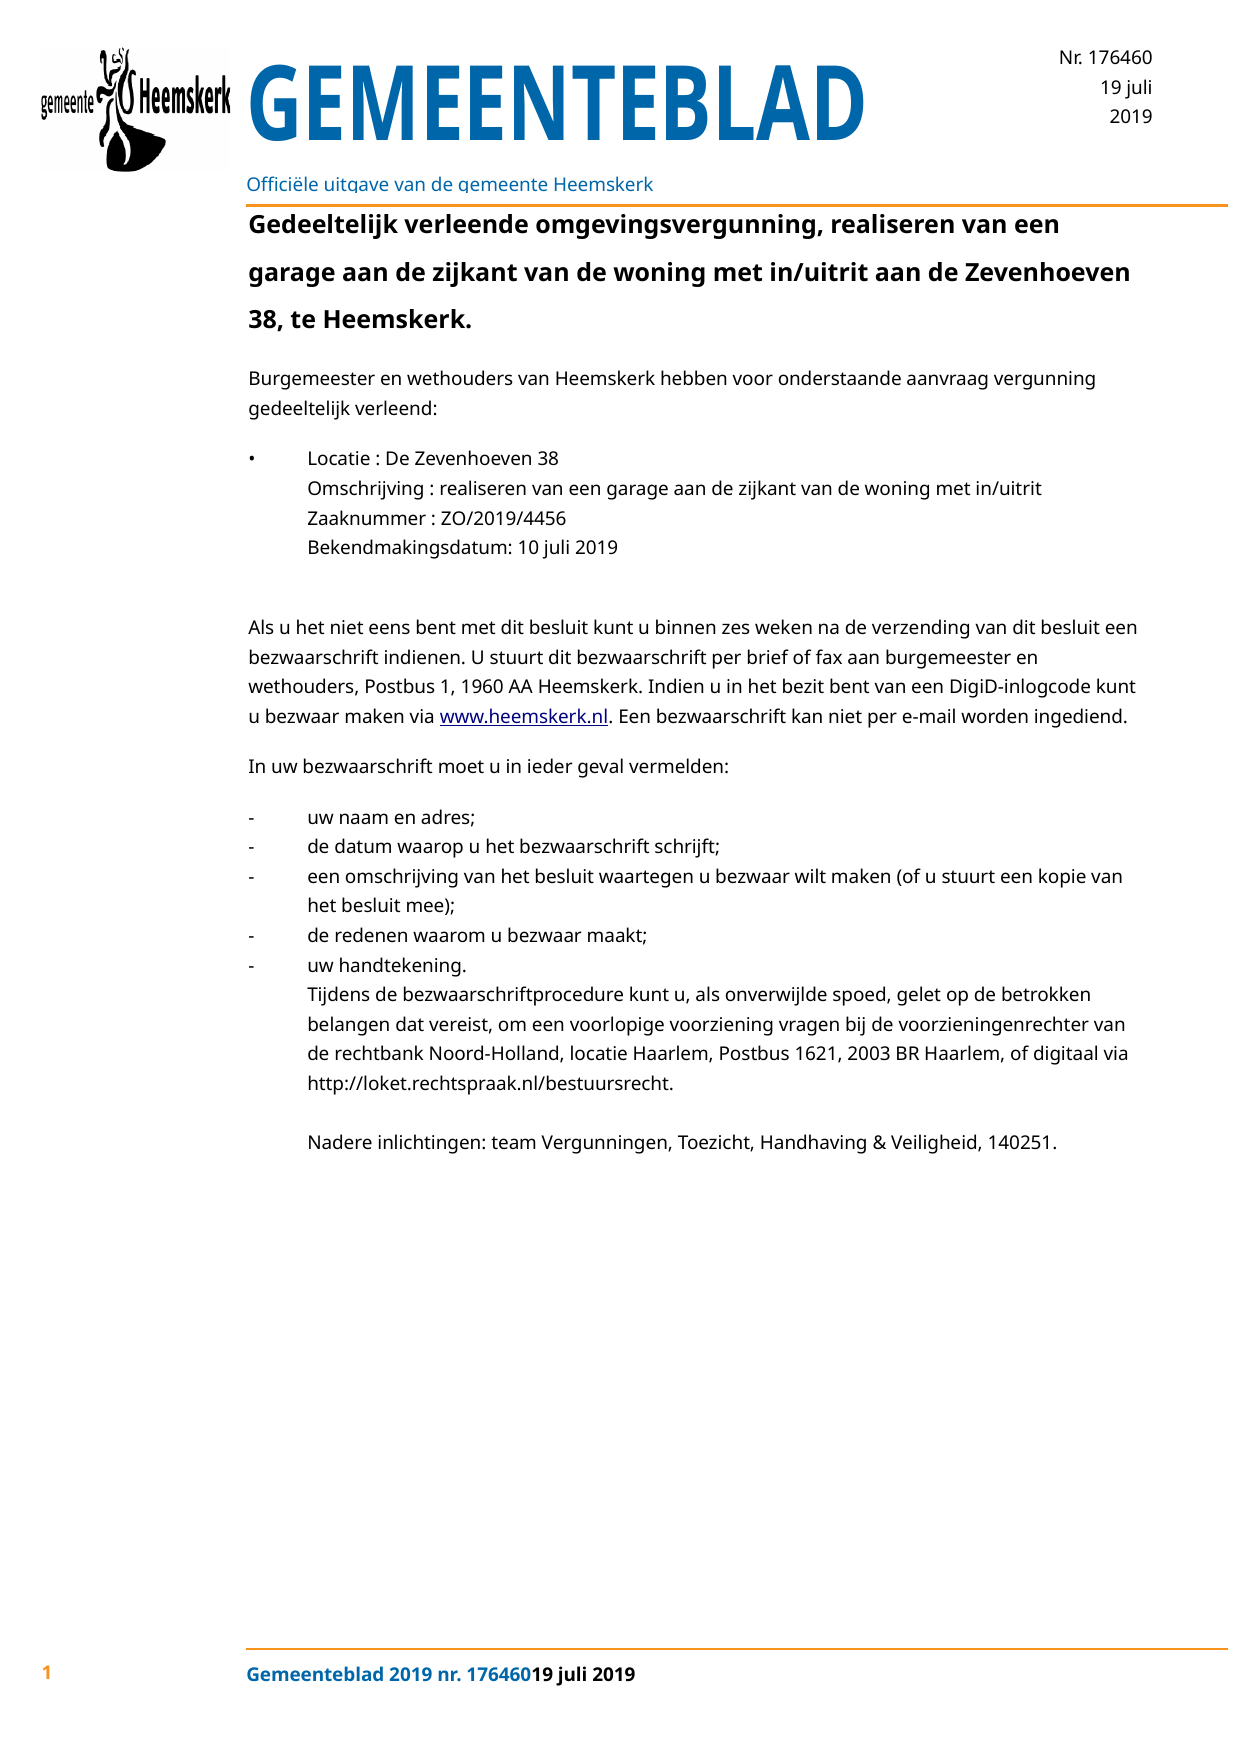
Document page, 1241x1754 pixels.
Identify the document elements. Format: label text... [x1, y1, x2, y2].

list een omschrijving van het besluit waartegen u bezwaar wilt maken (of u stuurt een kopie van het besluit mee); [248, 863, 1152, 918]
list Zaaknummer : ZO/2019/4456 [248, 505, 1152, 530]
text Gedeeltelijk verleende omgevingsvergunning, realiseren van een garage aan de zijkant van de woning met in/uitrit aan de Zevenhoeven 38, te Heemskerk. [248, 207, 1152, 336]
list de redenen waarom u bezwaar maakt; [248, 922, 1152, 948]
list Nadere inlichtingen: team Vergunningen, Toezicht, Handhaving & Veiligheid, 140251. [248, 1129, 1152, 1155]
list Omschrijving : realiseren van een garage aan de zijkant van de woning met in/uitrit [248, 475, 1152, 501]
text Als u het niet eens bent met dit besluit kunt u binnen zes weken na de verzending van dit besluit een bezwaarschrift indienen. U stuurt dit bezwaarschrift per brief of fax aan burgemeester en wethouders, Postbus 1, 1960 AA Heemskerk. Indien u in het bezit bent van een DigiD-inlogcode kunt u bezwaar maken via www.heemskerk.nl. Een bezwaarschrift kan niet per e-mail worden ingediend. [248, 614, 1152, 729]
list uw naam en adres; [248, 804, 1152, 829]
picture [41, 47, 231, 172]
list de datum waarop u het bezwaarschrift schrijft; [248, 833, 1152, 859]
list uw handtekening. [248, 952, 1152, 977]
list Locatie : De Zevenhoeven 38 [248, 446, 1152, 471]
text Burgemeester en wethouders van Heemskerk hebben voor onderstaande aanvraag vergunning gedeeltelijk verleend: [248, 366, 1152, 421]
list Tijdens de bezwaarschriftprocedure kunt u, als onverwijlde spoed, gelet op de betrokken belangen dat vereist, om een voorlopige voorziening vragen bij de voorzieningenrechter van de rechtbank Noord-Holland, locatie Haarlem, Postbus 1621, 2003 BR Haarlem, of digitaal via http://loket.rechtspraak.nl/bestuursrecht. [248, 981, 1152, 1096]
text In uw bezwaarschrift moet u in ieder geval vermelden: [248, 753, 1152, 779]
list Bekendmakingsdatum: 10 juli 2019 [248, 534, 1152, 560]
